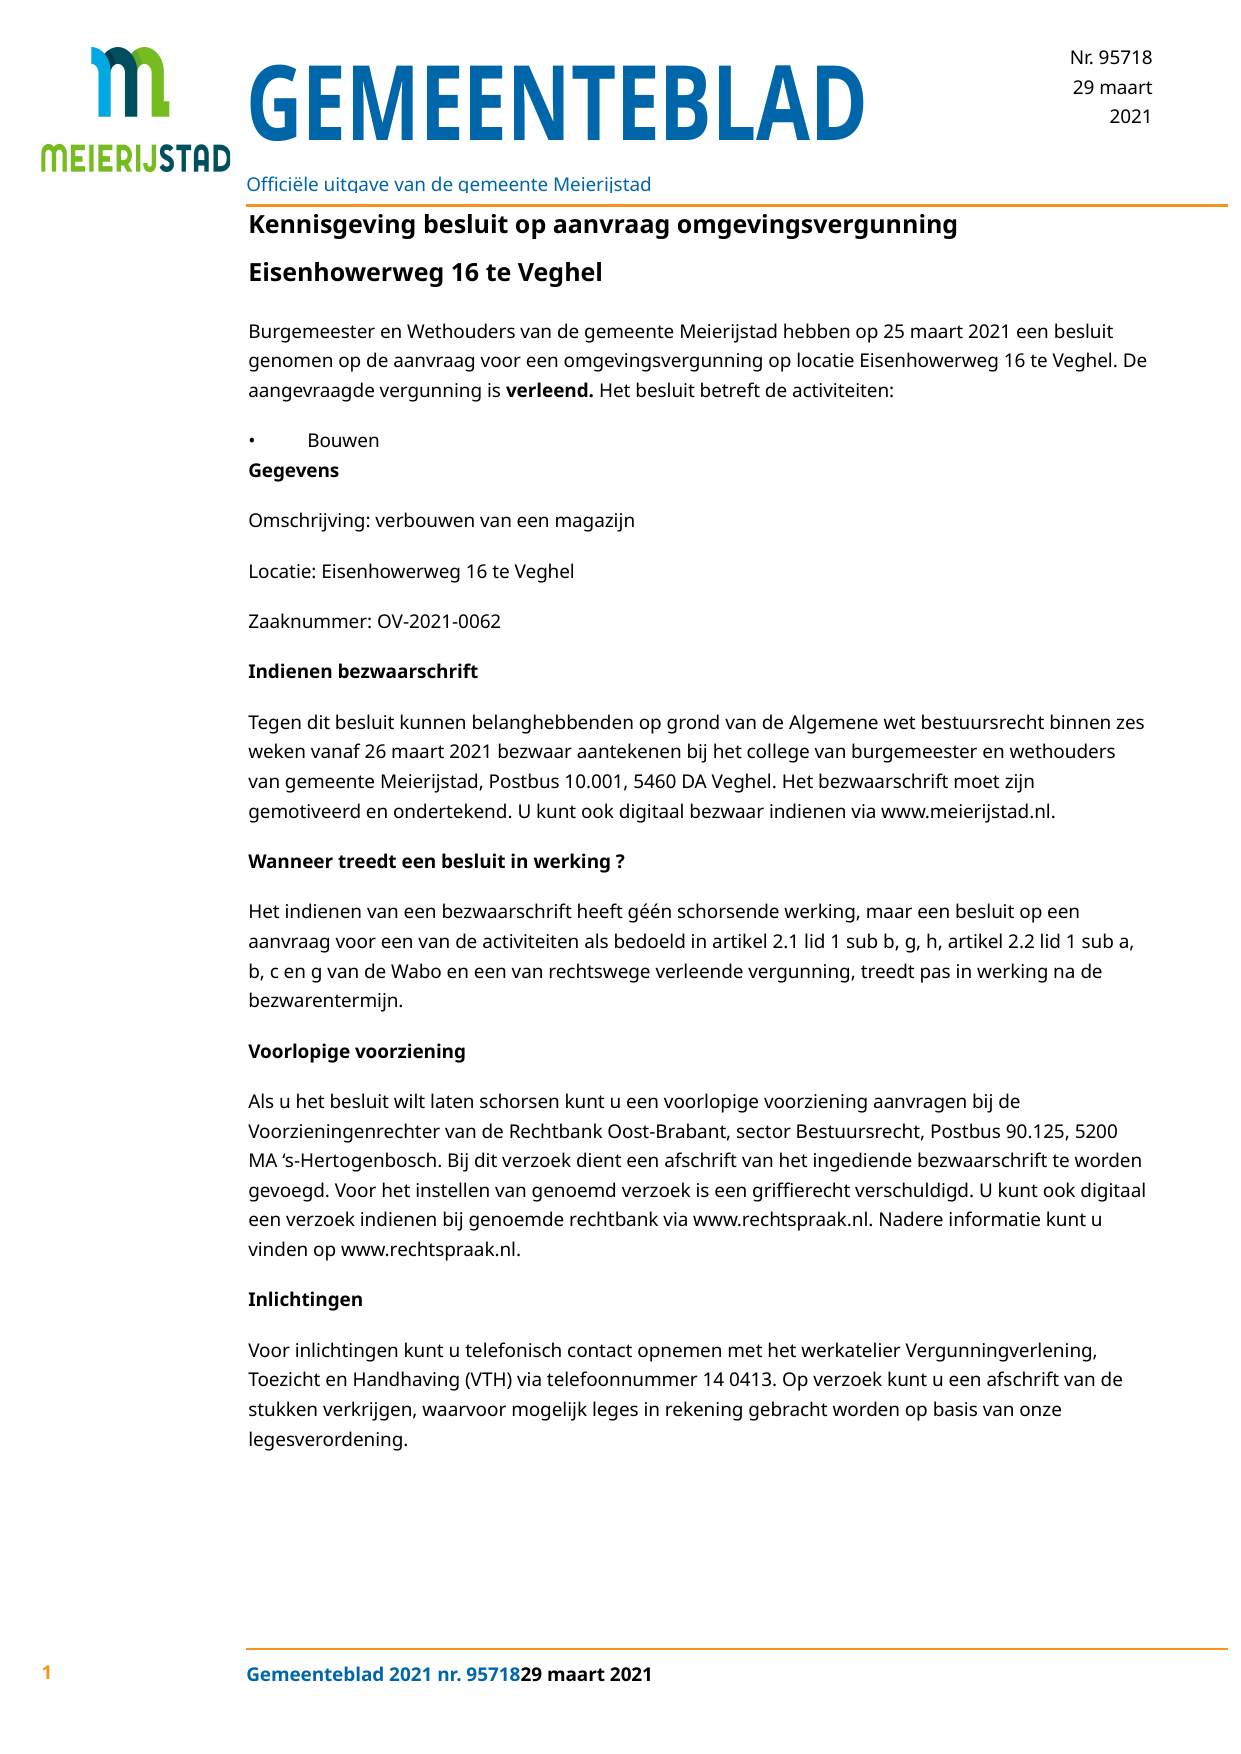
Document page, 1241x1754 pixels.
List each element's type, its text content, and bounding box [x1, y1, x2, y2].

text Kennisgeving besluit op aanvraag omgevingsvergunning Eisenhowerweg 16 te Veghel [248, 207, 1152, 288]
text Zaaknummer: OV-2021-0062 [248, 608, 1152, 634]
picture [41, 47, 231, 172]
text Tegen dit besluit kunnen belanghebbenden op grond van de Algemene wet bestuursrecht binnen zes weken vanaf 26 maart 2021 bezwaar aantekenen bij het college van burgemeester en wethouders van gemeente Meierijstad, Postbus 10.001, 5460 DA Veghel. Het bezwaarschrift moet zijn gemotiveerd en ondertekend. U kunt ook digitaal bezwaar indienen via www.meierijstad.nl. [248, 709, 1152, 824]
text Gegevens [248, 457, 1152, 483]
text Het indienen van een bezwaarschrift heeft géén schorsende werking, maar een besluit op een aanvraag voor een van de activiteiten als bedoeld in artikel 2.1 lid 1 sub b, g, h, artikel 2.2 lid 1 sub a, b, c en g van de Wabo en een van rechtswege verleende vergunning, treedt pas in werking na de bezwarentermijn. [248, 899, 1152, 1013]
list Bouwen [248, 427, 1152, 453]
text Voorlopige voorziening [248, 1038, 1152, 1064]
text Voor inlichtingen kunt u telefonisch contact opnemen met het werkatelier Vergunningverlening, Toezicht en Handhaving (VTH) via telefoonnummer 14 0413. Op verzoek kunt u een afschrift van de stukken verkrijgen, waarvoor mogelijk leges in rekening gebracht worden op basis van onze legesverordening. [248, 1337, 1152, 1452]
text Als u het besluit wilt laten schorsen kunt u een voorlopige voorziening aanvragen bij de Voorzieningenrechter van de Rechtbank Oost-Brabant, sector Bestuursrecht, Postbus 90.125, 5200 MA ‘s-Hertogenbosch. Bij dit verzoek dient een afschrift van het ingediende bezwaarschrift te worden gevoegd. Voor het instellen van genoemd verzoek is een griffierecht verschuldigd. U kunt ook digitaal een verzoek indienen bij genoemde rechtbank via www.rechtspraak.nl. Nadere informatie kunt u vinden op www.rechtspraak.nl. [248, 1088, 1152, 1262]
text Locatie: Eisenhowerweg 16 te Veghel [248, 558, 1152, 584]
text Inlichtingen [248, 1287, 1152, 1312]
text Burgemeester en Wethouders van de gemeente Meierijstad hebben op 25 maart 2021 een besluit genomen op de aanvraag voor een omgevingsvergunning op locatie Eisenhowerweg 16 te Veghel. De aangevraagde vergunning is verleend. Het besluit betreft de activiteiten: [248, 318, 1152, 403]
text Omschrijving: verbouwen van een magazijn [248, 507, 1152, 533]
text Indienen bezwaarschrift [248, 659, 1152, 684]
text Wanneer treedt een besluit in werking ? [248, 848, 1152, 874]
